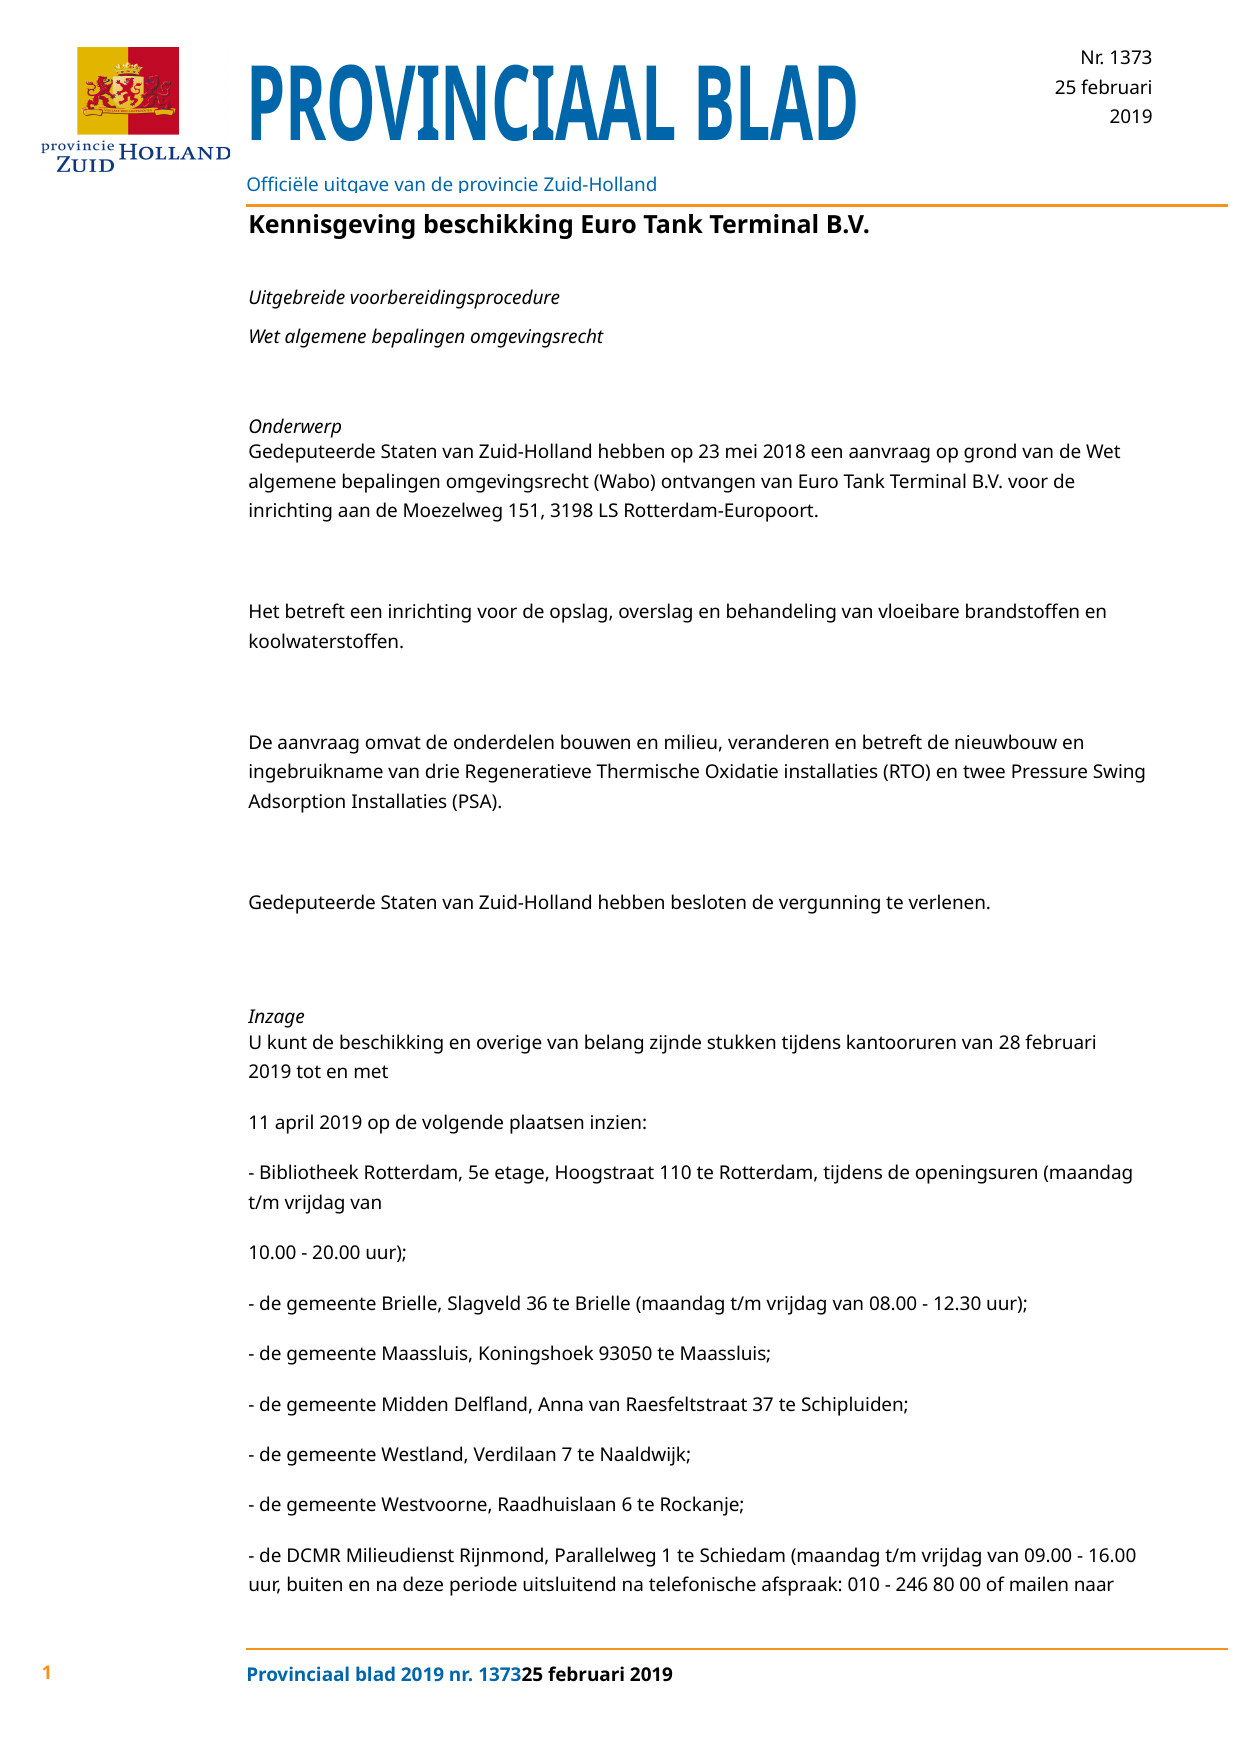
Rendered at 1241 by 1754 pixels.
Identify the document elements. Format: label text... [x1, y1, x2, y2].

text - de gemeente Westland, Verdilaan 7 te Naaldwijk; [248, 1441, 1152, 1467]
text - de gemeente Maassluis, Koningshoek 93050 te Maassluis; [248, 1340, 1152, 1366]
text Uitgebreide voorbereidingsprocedure [248, 284, 1152, 309]
picture [41, 47, 231, 172]
text U kunt de beschikking en overige van belang zijnde stukken tijdens kantooruren van 28 februari 2019 tot en met [248, 1029, 1152, 1084]
text Kennisgeving beschikking Euro Tank Terminal B.V. [248, 207, 1152, 241]
text - de DCMR Milieudienst Rijnmond, Parallelweg 1 te Schiedam (maandag t/m vrijdag van 09.00 - 16.00 uur, buiten en na deze periode uitsluitend na telefonische afspraak: 010 - 246 80 00 of mailen naar [248, 1542, 1152, 1597]
text Gedeputeerde Staten van Zuid-Holland hebben op 23 mei 2018 een aanvraag op grond van de Wet algemene bepalingen omgevingsrecht (Wabo) ontvangen van Euro Tank Terminal B.V. voor de inrichting aan de Moezelweg 151, 3198 LS Rotterdam-Europoort. [248, 438, 1152, 523]
text - de gemeente Westvoorne, Raadhuislaan 6 te Rockanje; [248, 1492, 1152, 1517]
text - de gemeente Brielle, Slagveld 36 te Brielle (maandag t/m vrijdag van 08.00 - 12.30 uur); [248, 1290, 1152, 1316]
text Wet algemene bepalingen omgevingsrecht [248, 323, 1152, 349]
text Gedeputeerde Staten van Zuid-Holland hebben besloten de vergunning te verlenen. [248, 889, 1152, 915]
text Onderwerp [248, 413, 1152, 438]
text Het betreft een inrichting voor de opslag, overslag en behandeling van vloeibare brandstoffen en koolwaterstoffen. [248, 598, 1152, 654]
text 11 april 2019 op de volgende plaatsen inzien: [248, 1109, 1152, 1135]
text - de gemeente Midden Delfland, Anna van Raesfeltstraat 37 te Schipluiden; [248, 1391, 1152, 1416]
text De aanvraag omvat de onderdelen bouwen en milieu, veranderen en betreft de nieuwbouw en ingebruikname van drie Regeneratieve Thermische Oxidatie installaties (RTO) en twee Pressure Swing Adsorption Installaties (PSA). [248, 729, 1152, 814]
text Inzage [248, 1003, 1152, 1029]
text - Bibliotheek Rotterdam, 5e etage, Hoogstraat 110 te Rotterdam, tijdens de openingsuren (maandag t/m vrijdag van [248, 1159, 1152, 1215]
text 10.00 - 20.00 uur); [248, 1239, 1152, 1265]
